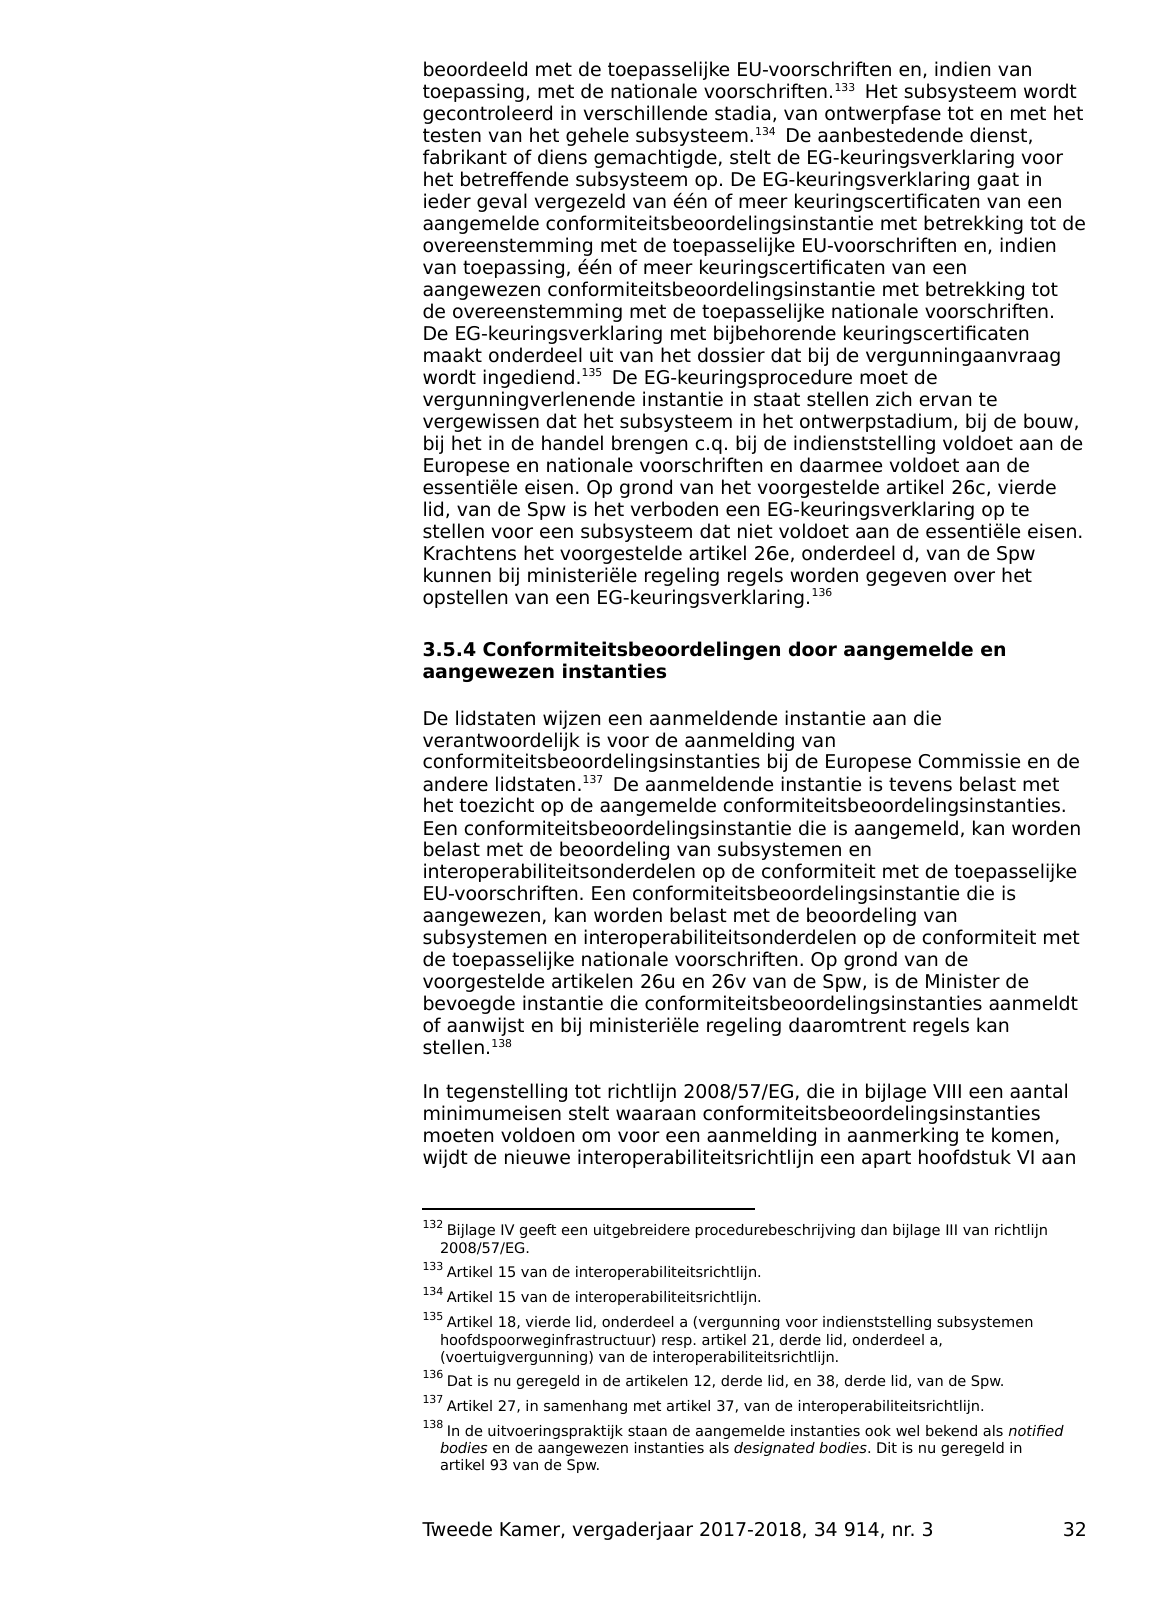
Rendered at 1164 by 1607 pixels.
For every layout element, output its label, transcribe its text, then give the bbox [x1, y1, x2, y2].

text Artikel 27, in samenhang met artikel 37, van de interoperabiliteitsrichtlijn. [422, 1393, 1087, 1416]
text Een conformiteitsbeoordelingsinstantie die is aangemeld, kan worden belast met de beoordeling van subsystemen en interoperabiliteitsonderdelen op de conformiteit met de toepasselijke EU-voorschriften. Een conformiteitsbeoordelingsinstantie die is aangewezen, kan worden belast met de beoordeling van subsystemen en interoperabiliteitsonderdelen op de conformiteit met de toepasselijke nationale voorschriften. Op grond van de voorgestelde artikelen 26u en 26v van de Spw, is de Minister de bevoegde instantie die conformiteitsbeoordelingsinstanties aanmeldt of aanwijst en bij ministeriële regeling daaromtrent regels kan stellen. [422, 817, 1087, 1059]
text Artikel 15 van de interoperabiliteitsrichtlijn. [422, 1260, 1087, 1282]
text De lidstaten wijzen een aanmeldende instantie aan die verantwoordelijk is voor de aanmelding van conformiteitsbeoordelingsinstanties bij de Europese Commissie en de andere lidstaten. De aanmeldende instantie is tevens belast met het toezicht op de aangemelde conformiteitsbeoordelingsinstanties. [422, 707, 1087, 817]
text In de uitvoeringspraktijk staan de aangemelde instanties ook wel bekend als notified bodies en de aangewezen instanties als designated bodies. Dit is nu geregeld in artikel 93 van de Spw. [422, 1418, 1087, 1474]
text De EG-keuringsverklaring met bijbehorende keuringscertificaten maakt onderdeel uit van het dossier dat bij de vergunningaanvraag wordt ingediend. De EG-keuringsprocedure moet de vergunningverlenende instantie in staat stellen zich ervan te vergewissen dat het subsysteem in het ontwerpstadium, bij de bouw, bij het in de handel brengen c.q. bij de indienststelling voldoet aan de Europese en nationale voorschriften en daarmee voldoet aan de essentiële eisen. Op grond van het voorgestelde artikel 26c, vierde lid, van de Spw is het verboden een EG-keuringsverklaring op te stellen voor een subsysteem dat niet voldoet aan de essentiële eisen. Krachtens het voorgestelde artikel 26e, onderdeel d, van de Spw kunnen bij ministeriële regeling regels worden gegeven over het opstellen van een EG-keuringsverklaring. [422, 323, 1087, 608]
subtitle 3.5.4 Conformiteitsbeoordelingen door aangemelde en aangewezen instanties [422, 638, 1087, 682]
text In tegenstelling tot richtlijn 2008/57/EG, die in bijlage VIII een aantal minimumeisen stelt waaraan conformiteitsbeoordelingsinstanties moeten voldoen om voor een aanmelding in aanmerking te komen, wijdt de nieuwe interoperabiliteitsrichtlijn een apart hoofdstuk VI aan [422, 1081, 1087, 1169]
text Artikel 18, vierde lid, onderdeel a (vergunning voor indienststelling subsystemen hoofdspoorweginfrastructuur) resp. artikel 21, derde lid, onderdeel a, (voertuigvergunning) van de interoperabiliteitsrichtlijn. [422, 1310, 1087, 1366]
text Dat is nu geregeld in de artikelen 12, derde lid, en 38, derde lid, van de Spw. [422, 1368, 1087, 1391]
text Bijlage IV geeft een uitgebreidere procedurebeschrijving dan bijlage III van richtlijn 2008/57/EG. [422, 1218, 1087, 1257]
text Artikel 15 van de interoperabiliteitsrichtlijn. [422, 1285, 1087, 1307]
text beoordeeld met de toepasselijke EU-voorschriften en, indien van toepassing, met de nationale voorschriften. Het subsysteem wordt gecontroleerd in verschillende stadia, van ontwerpfase tot en met het testen van het gehele subsysteem. De aanbestedende dienst, fabrikant of diens gemachtigde, stelt de EG-keuringsverklaring voor het betreffende subsysteem op. De EG-keuringsverklaring gaat in ieder geval vergezeld van één of meer keuringscertificaten van een aangemelde conformiteitsbeoordelingsinstantie met betrekking tot de overeenstemming met de toepasselijke EU-voorschriften en, indien van toepassing, één of meer keuringscertificaten van een aangewezen conformiteitsbeoordelingsinstantie met betrekking tot de overeenstemming met de toepasselijke nationale voorschriften. [422, 59, 1087, 323]
